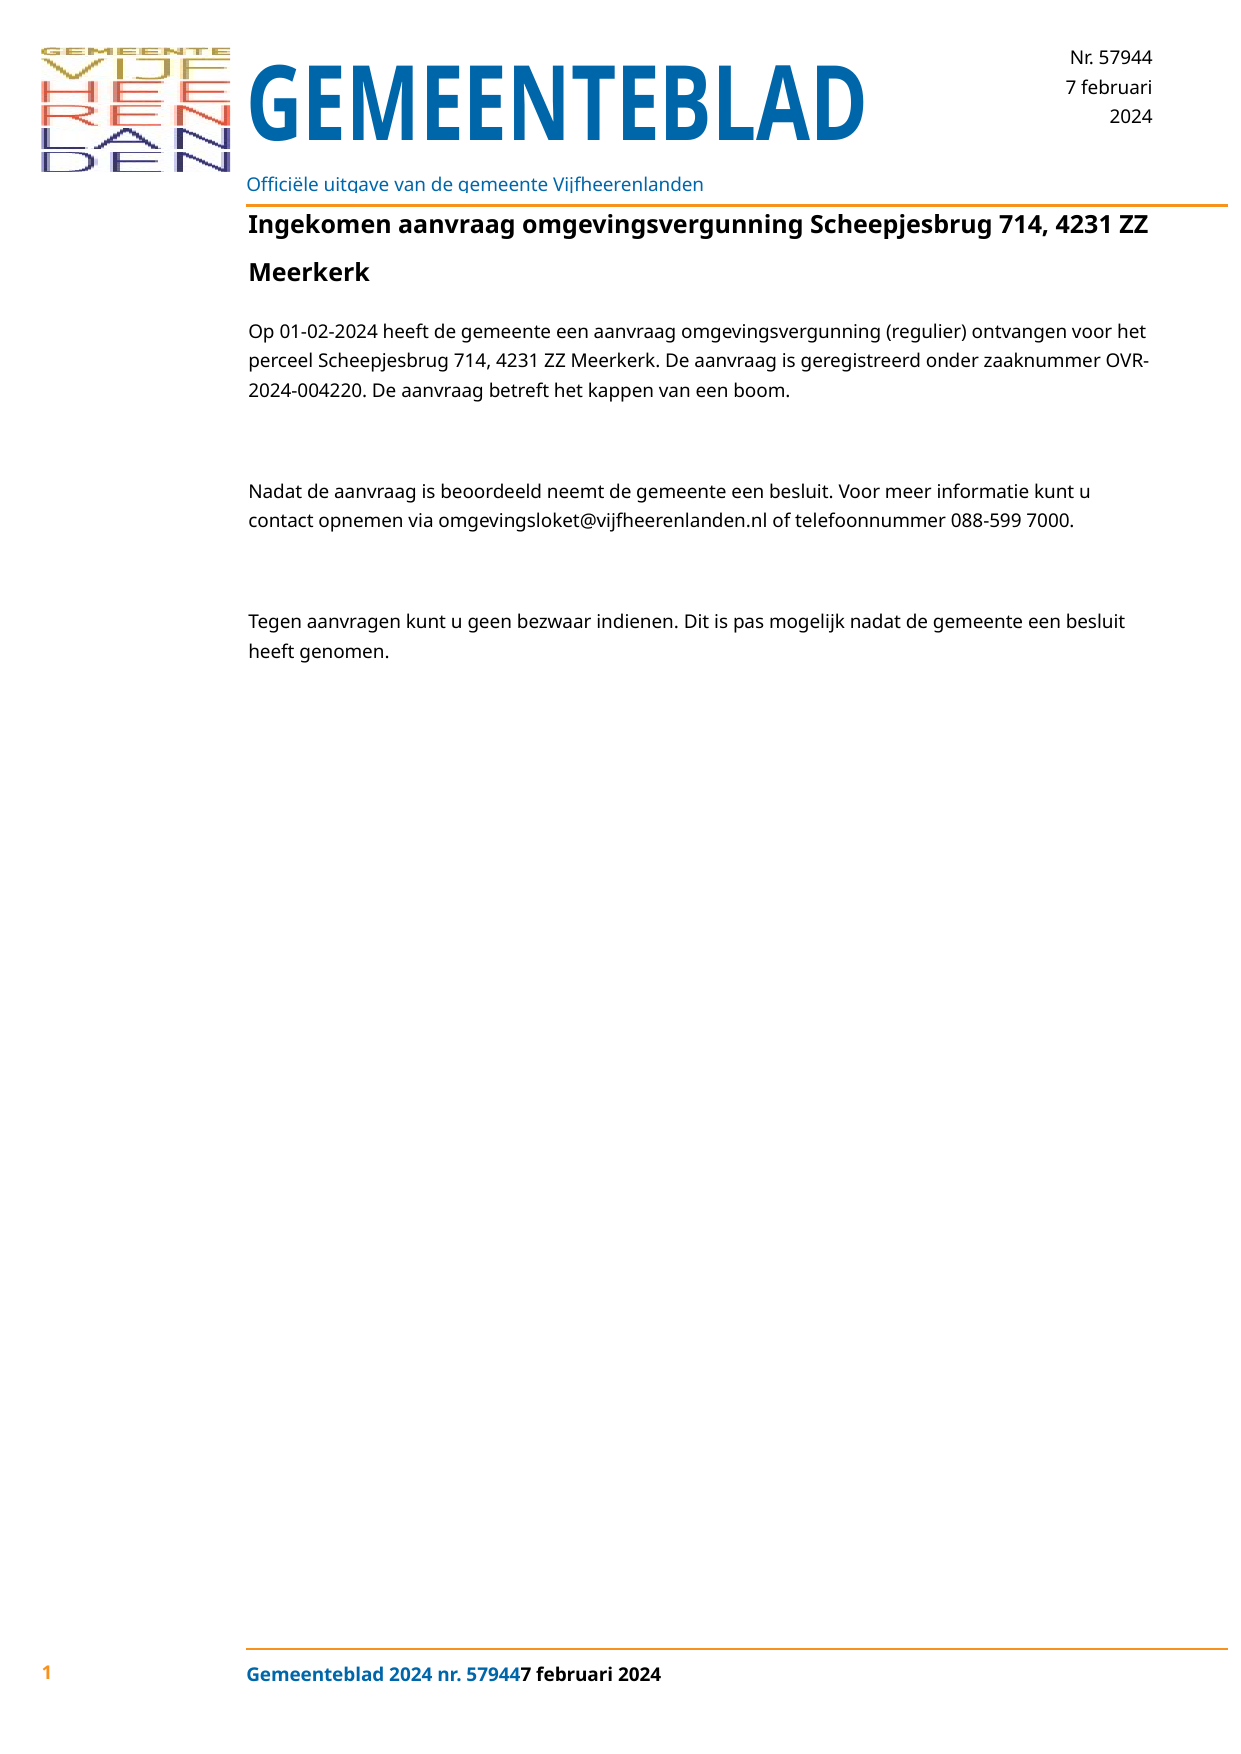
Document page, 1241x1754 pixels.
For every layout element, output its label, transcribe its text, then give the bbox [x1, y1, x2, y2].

picture [41, 47, 231, 172]
text Op 01-02-2024 heeft de gemeente een aanvraag omgevingsvergunning (regulier) ontvangen voor het perceel Scheepjesbrug 714, 4231 ZZ Meerkerk. De aanvraag is geregistreerd onder zaaknummer OVR-2024-004220. De aanvraag betreft het kappen van een boom. [248, 318, 1152, 403]
text Ingekomen aanvraag omgevingsvergunning Scheepjesbrug 714, 4231 ZZ Meerkerk [248, 207, 1152, 288]
text Nadat de aanvraag is beoordeeld neemt de gemeente een besluit. Voor meer informatie kunt u contact opnemen via omgevingsloket@vijfheerenlanden.nl of telefoonnummer 088-599 7000. [248, 478, 1152, 533]
text Tegen aanvragen kunt u geen bezwaar indienen. Dit is pas mogelijk nadat de gemeente een besluit heeft genomen. [248, 608, 1152, 664]
